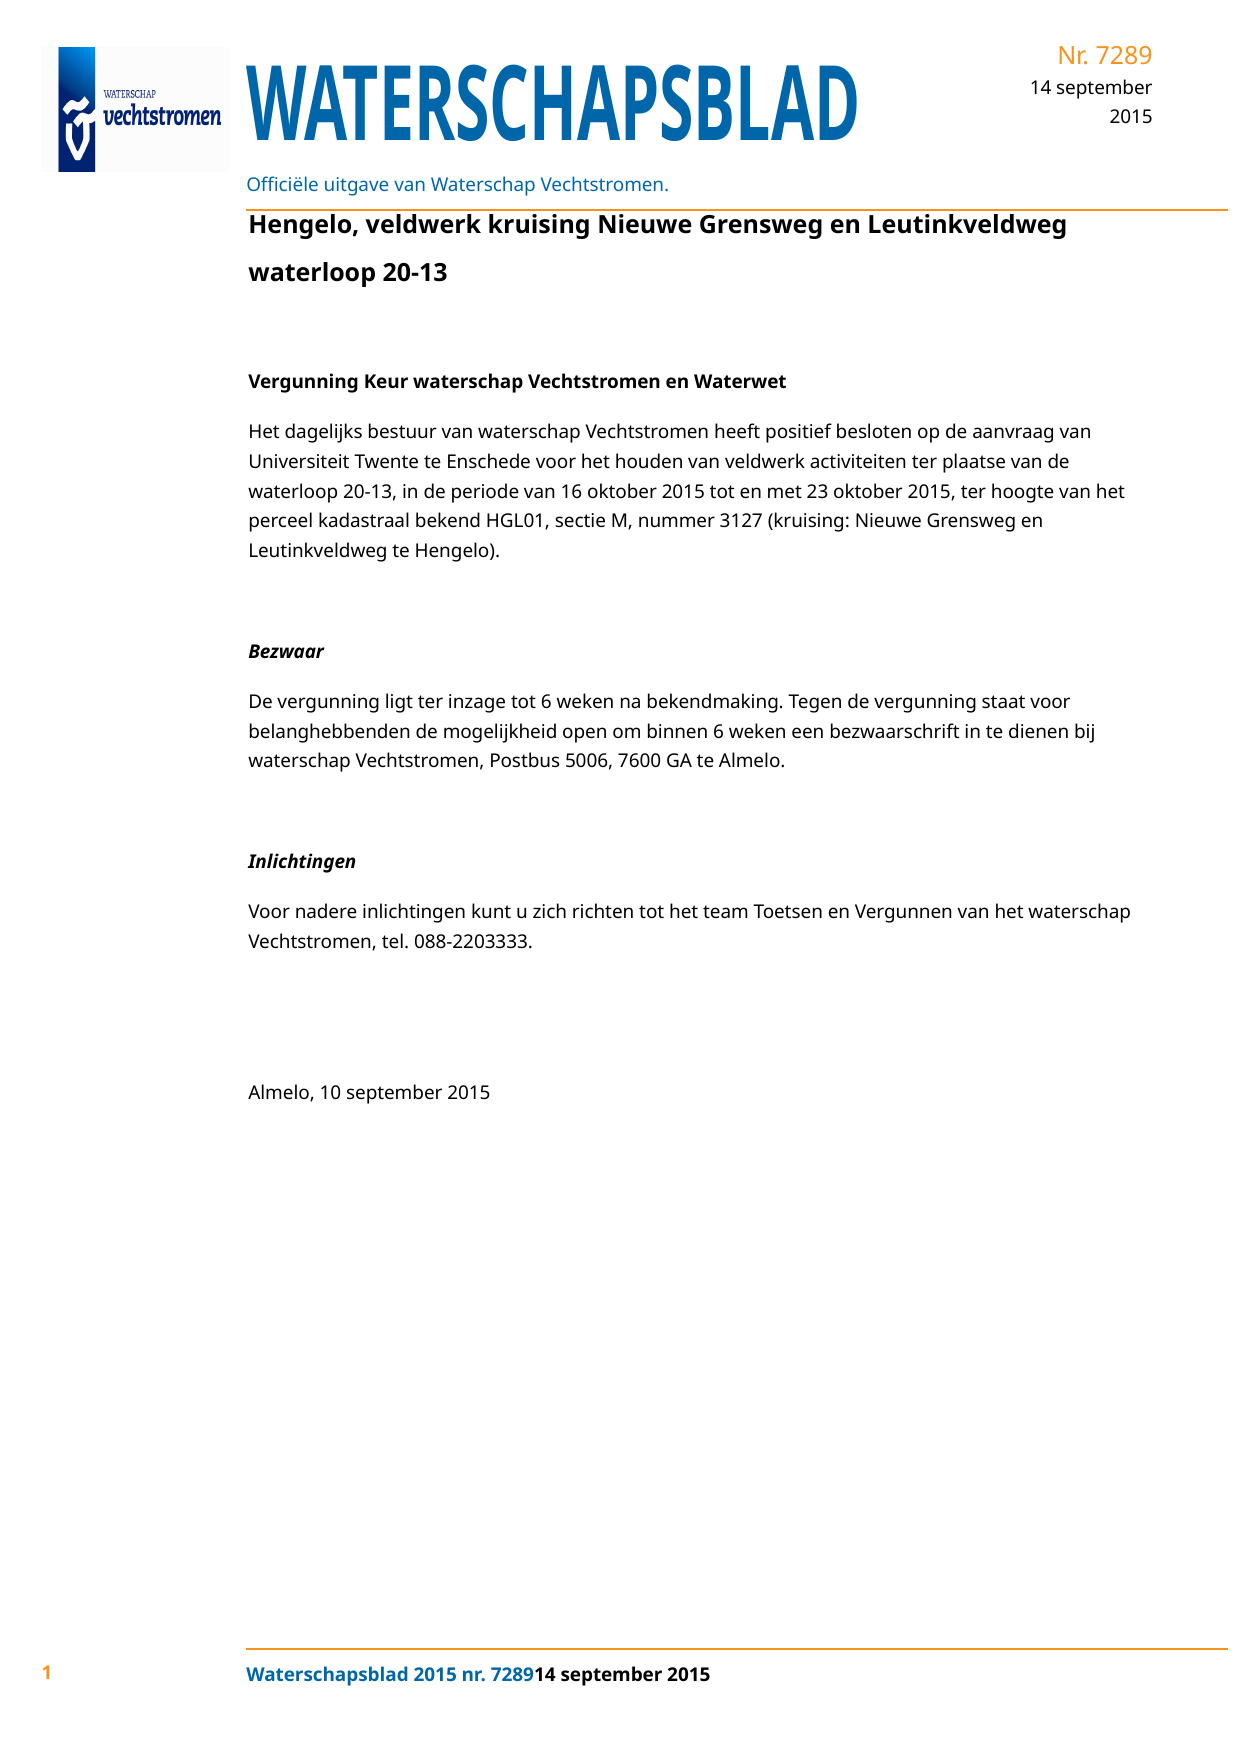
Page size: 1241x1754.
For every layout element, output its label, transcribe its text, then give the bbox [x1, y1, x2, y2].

text Bezwaar [248, 638, 1152, 664]
text Almelo, 10 september 2015 [248, 1079, 1152, 1105]
picture [41, 47, 231, 172]
text Inlichtingen [248, 848, 1152, 874]
text Hengelo, veldwerk kruising Nieuwe Grensweg en Leutinkveldweg waterloop 20-13 [248, 211, 1152, 288]
text Het dagelijks bestuur van waterschap Vechtstromen heeft positief besloten op de aanvraag van Universiteit Twente te Enschede voor het houden van veldwerk activiteiten ter plaatse van de waterloop 20-13, in de periode van 16 oktober 2015 tot en met 23 oktober 2015, ter hoogte van het perceel kadastraal bekend HGL01, sectie M, nummer 3127 (kruising: Nieuwe Grensweg en Leutinkveldweg te Hengelo). [248, 419, 1152, 563]
text Vergunning Keur waterschap Vechtstromen en Waterwet [248, 368, 1152, 394]
text Voor nadere inlichtingen kunt u zich richten tot het team Toetsen en Vergunnen van het waterschap Vechtstromen, tel. 088-2203333. [248, 899, 1152, 954]
text De vergunning ligt ter inzage tot 6 weken na bekendmaking. Tegen de vergunning staat voor belanghebbenden de mogelijkheid open om binnen 6 weken een bezwaarschrift in te dienen bij waterschap Vechtstromen, Postbus 5006, 7600 GA te Almelo. [248, 688, 1152, 773]
